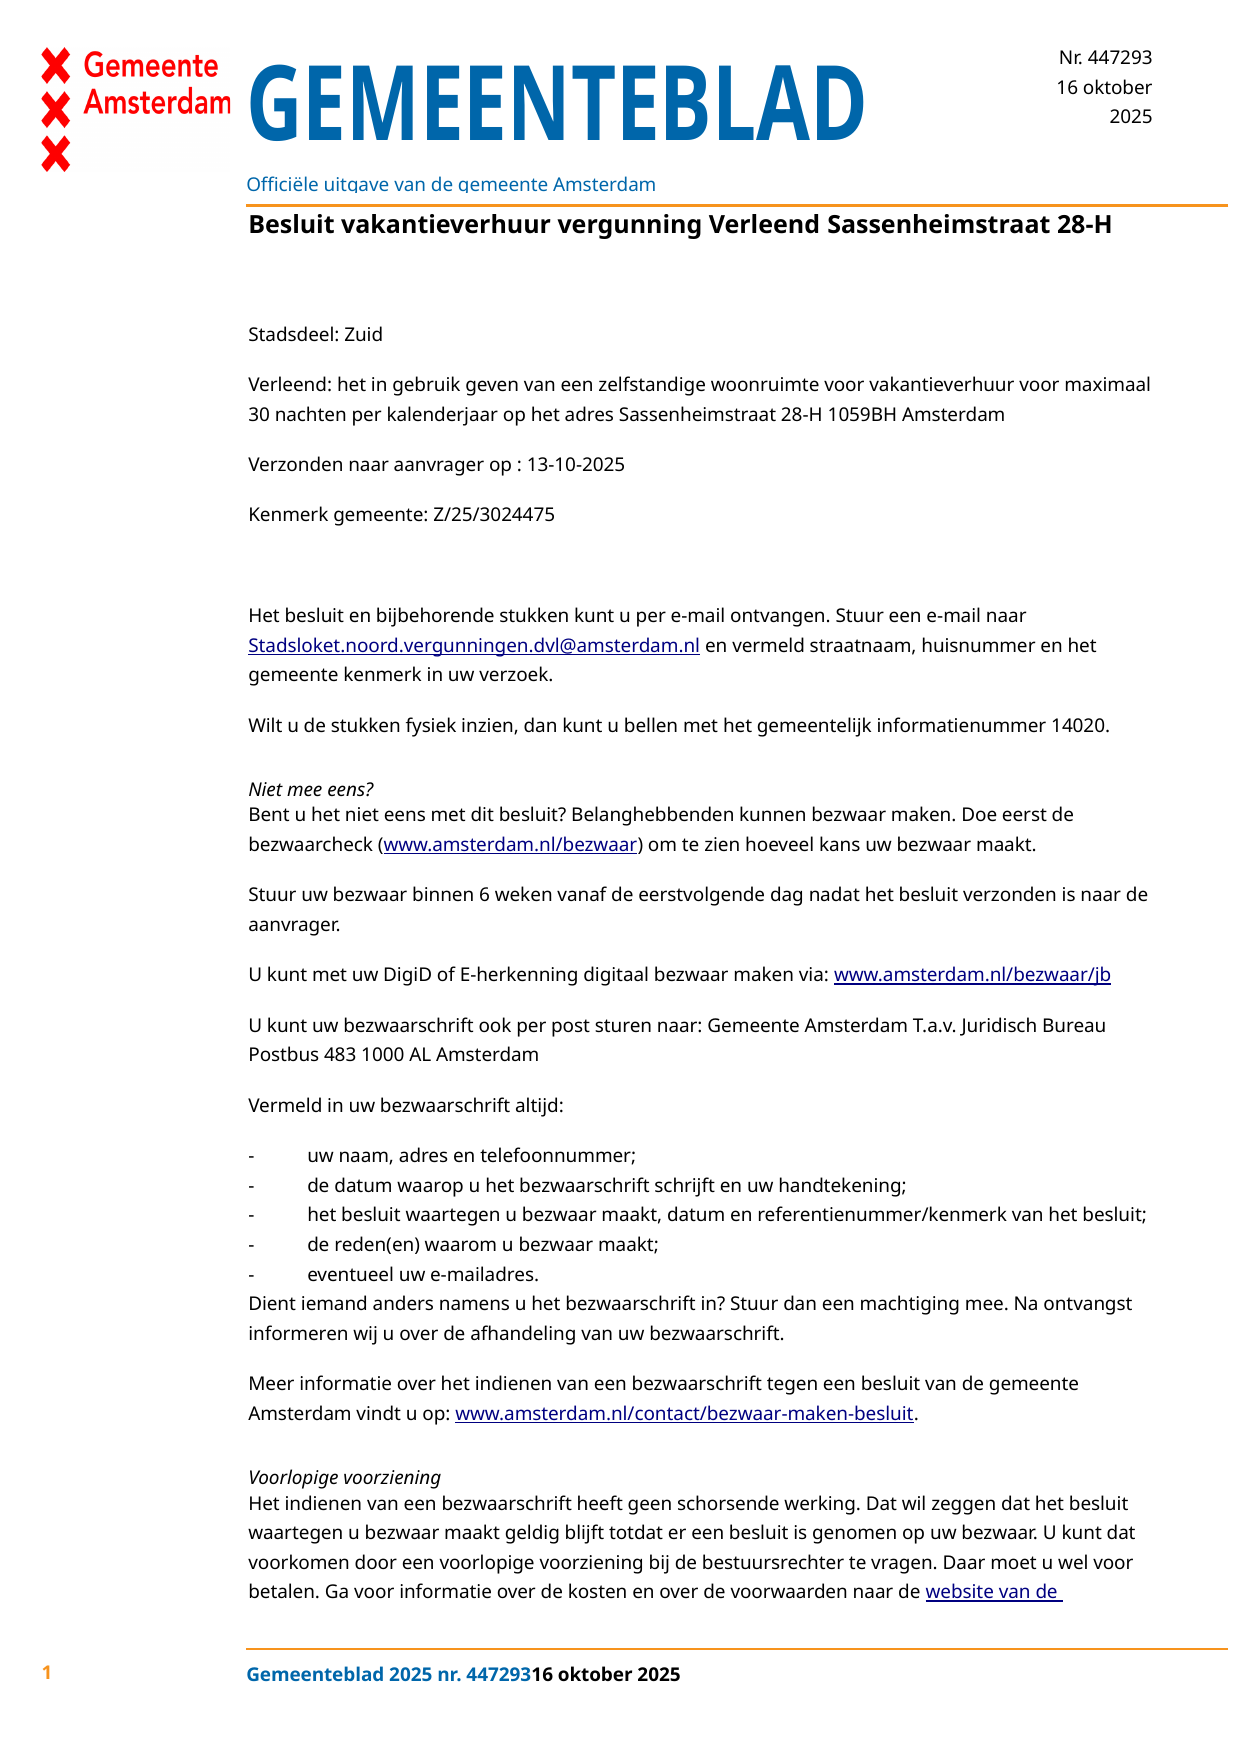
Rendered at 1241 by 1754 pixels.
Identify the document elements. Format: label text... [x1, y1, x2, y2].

picture [41, 47, 231, 172]
text Besluit vakantieverhuur vergunning Verleend Sassenheimstraat 28-H [248, 207, 1152, 241]
list het besluit waartegen u bezwaar maakt, datum en referentienummer/kenmerk van het besluit; [248, 1202, 1152, 1227]
list eventueel uw e-mailadres. [248, 1261, 1152, 1287]
text Voorlopige voorziening [248, 1464, 1152, 1490]
text Meer informatie over het indienen van een bezwaarschrift tegen een besluit van de gemeente Amsterdam vindt u op: www.amsterdam.nl/contact/bezwaar-maken-besluit. [248, 1370, 1152, 1426]
text Vermeld in uw bezwaarschrift altijd: [248, 1092, 1152, 1118]
text Verzonden naar aanvrager op : 13-10-2025 [248, 451, 1152, 477]
text Bent u het niet eens met dit besluit? Belanghebbenden kunnen bezwaar maken. Doe eerst de bezwaarcheck (www.amsterdam.nl/bezwaar) om te zien hoeveel kans uw bezwaar maakt. [248, 802, 1152, 857]
text U kunt met uw DigiD of E-herkenning digitaal bezwaar maken via: www.amsterdam.nl/bezwaar/jb [248, 962, 1152, 987]
list de reden(en) waarom u bezwaar maakt; [248, 1231, 1152, 1257]
list uw naam, adres en telefoonnummer; [248, 1142, 1152, 1168]
text Niet mee eens? [248, 776, 1152, 802]
text Het besluit en bijbehorende stukken kunt u per e-mail ontvangen. Stuur een e-mail naar Stadsloket.noord.vergunningen.dvl@amsterdam.nl en vermeld straatnaam, huisnummer en het gemeente kenmerk in uw verzoek. [248, 602, 1152, 687]
text Dient iemand anders namens u het bezwaarschrift in? Stuur dan een machtiging mee. Na ontvangst informeren wij u over de afhandeling van uw bezwaarschrift. [248, 1290, 1152, 1346]
text Stuur uw bezwaar binnen 6 weken vanaf de eerstvolgende dag nadat het besluit verzonden is naar de aanvrager. [248, 882, 1152, 937]
text Het indienen van een bezwaarschrift heeft geen schorsende werking. Dat wil zeggen dat het besluit waartegen u bezwaar maakt geldig blijft totdat er een besluit is genomen op uw bezwaar. U kunt dat voorkomen door een voorlopige voorziening bij de bestuursrechter te vragen. Daar moet u wel voor betalen. Ga voor informatie over de kosten en over de voorwaarden naar de website van de [248, 1490, 1152, 1604]
text Kenmerk gemeente: Z/25/3024475 [248, 502, 1152, 527]
text U kunt uw bezwaarschrift ook per post sturen naar: Gemeente Amsterdam T.a.v. Juridisch Bureau Postbus 483 1000 AL Amsterdam [248, 1012, 1152, 1067]
list de datum waarop u het bezwaarschrift schrijft en uw handtekening; [248, 1172, 1152, 1198]
text Verleend: het in gebruik geven van een zelfstandige woonruimte voor vakantieverhuur voor maximaal 30 nachten per kalenderjaar op het adres Sassenheimstraat 28-H 1059BH Amsterdam [248, 371, 1152, 426]
text Stadsdeel: Zuid [248, 321, 1152, 346]
text Wilt u de stukken fysiek inzien, dan kunt u bellen met het gemeentelijk informatienummer 14020. [248, 712, 1152, 738]
